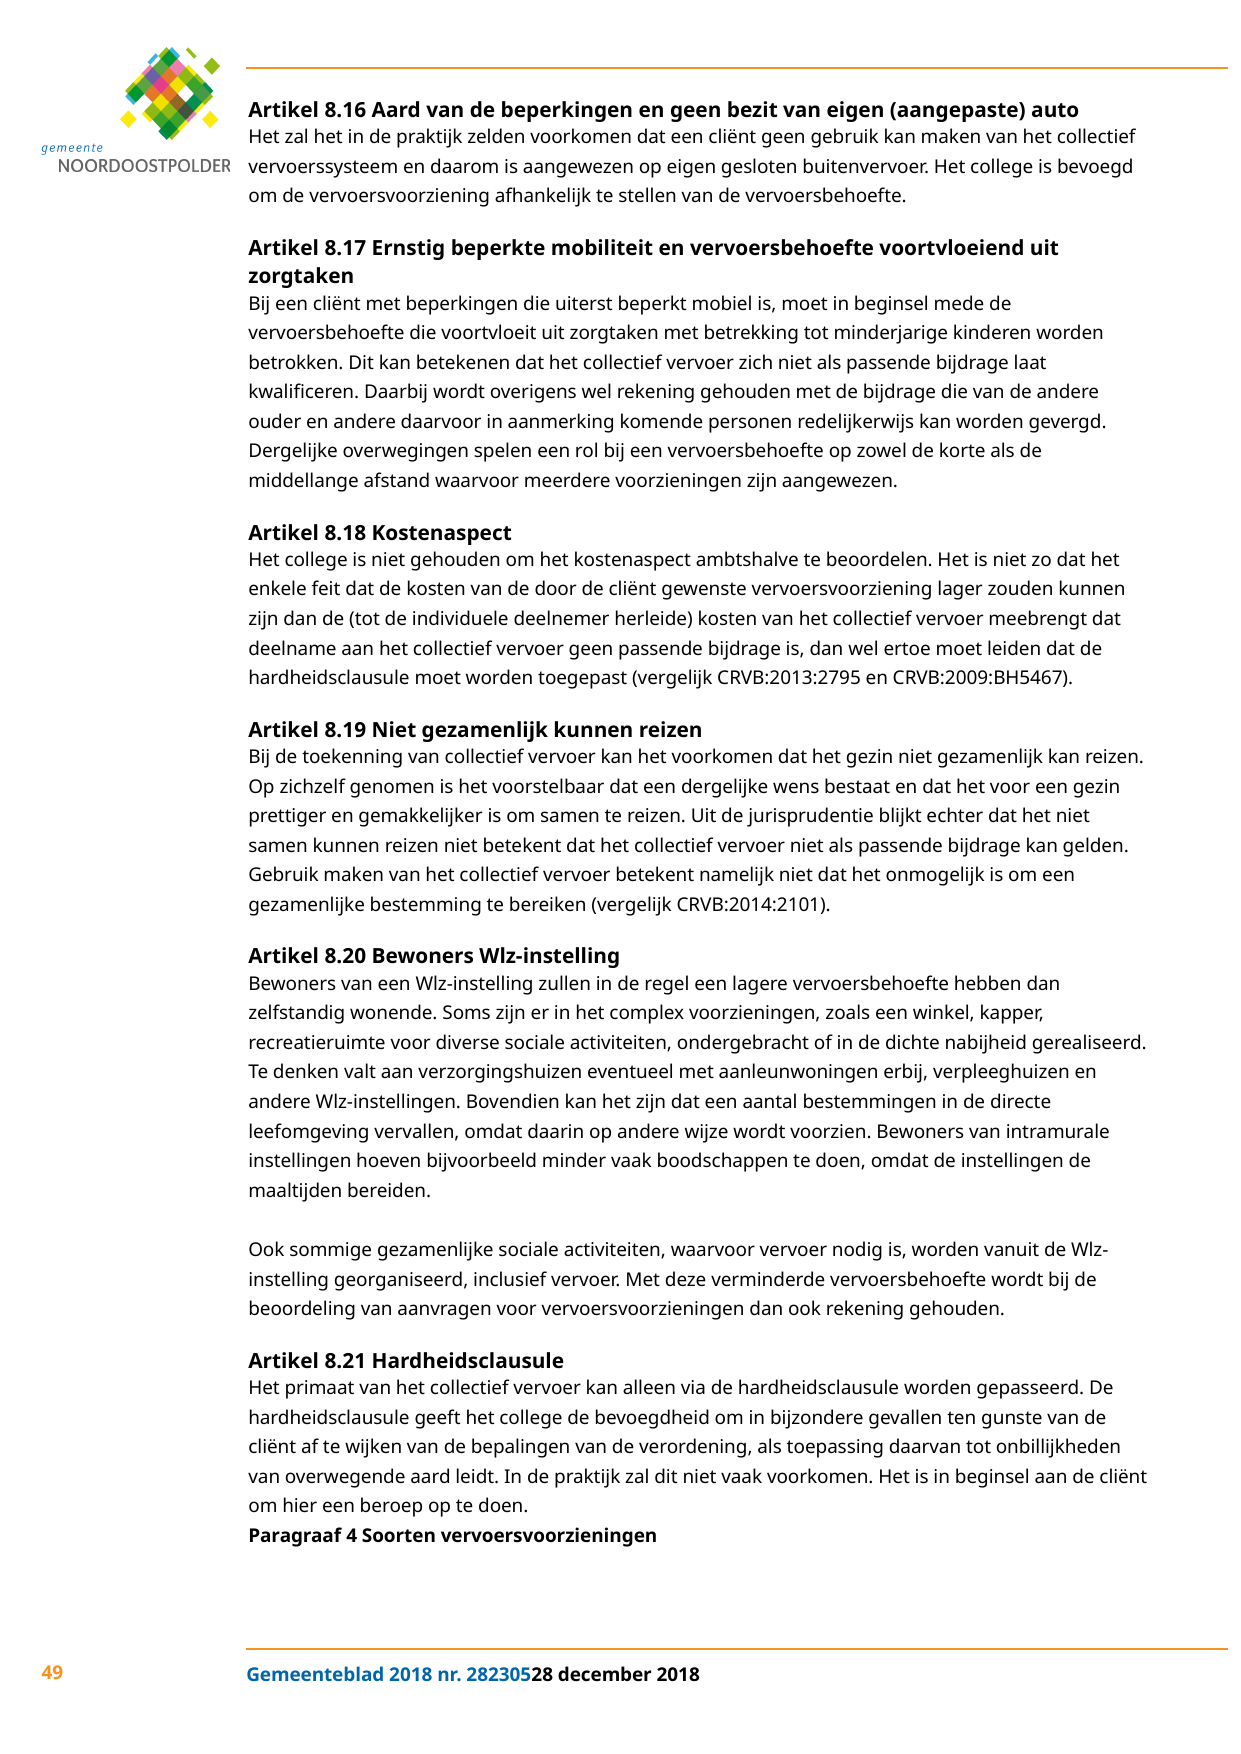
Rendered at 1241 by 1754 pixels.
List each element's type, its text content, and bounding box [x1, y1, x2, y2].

text Artikel 8.18 Kostenaspect [248, 518, 1152, 546]
text Het college is niet gehouden om het kostenaspect ambtshalve te beoordelen. Het is niet zo dat het enkele feit dat de kosten van de door de cliënt gewenste vervoersvoorziening lager zouden kunnen zijn dan de (tot de individuele deelnemer herleide) kosten van het collectief vervoer meebrengt dat deelname aan het collectief vervoer geen passende bijdrage is, dan wel ertoe moet leiden dat de hardheidsclausule moet worden toegepast (vergelijk CRVB:2013:2795 en CRVB:2009:BH5467). [248, 546, 1152, 690]
text Het zal het in de praktijk zelden voorkomen dat een cliënt geen gebruik kan maken van het collectief vervoerssysteem en daarom is aangewezen op eigen gesloten buitenvervoer. Het college is bevoegd om de vervoersvoorziening afhankelijk te stellen van de vervoersbehoefte. [248, 123, 1152, 208]
text Bij een cliënt met beperkingen die uiterst beperkt mobiel is, moet in beginsel mede de vervoersbehoefte die voortvloeit uit zorgtaken met betrekking tot minderjarige kinderen worden betrokken. Dit kan betekenen dat het collectief vervoer zich niet als passende bijdrage laat kwalificeren. Daarbij wordt overigens wel rekening gehouden met de bijdrage die van de andere ouder en andere daarvoor in aanmerking komende personen redelijkerwijs kan worden gevergd. Dergelijke overwegingen spelen een rol bij een vervoersbehoefte op zowel de korte als de middellange afstand waarvoor meerdere voorzieningen zijn aangewezen. [248, 290, 1152, 493]
text Artikel 8.20 Bewoners Wlz-instelling [248, 942, 1152, 970]
text Artikel 8.19 Niet gezamenlijk kunnen reizen [248, 715, 1152, 743]
text Paragraaf 4 Soorten vervoersvoorzieningen [248, 1522, 1152, 1548]
text Artikel 8.16 Aard van de beperkingen en geen bezit van eigen (aangepaste) auto [248, 95, 1152, 123]
text Het primaat van het collectief vervoer kan alleen via de hardheidsclausule worden gepasseerd. De hardheidsclausule geeft het college de bevoegdheid om in bijzondere gevallen ten gunste van de cliënt af te wijken van de bepalingen van de verordening, als toepassing daarvan tot onbillijkheden van overwegende aard leidt. In de praktijk zal dit niet vaak voorkomen. Het is in beginsel aan de cliënt om hier een beroep op te doen. [248, 1374, 1152, 1518]
text Bewoners van een Wlz-instelling zullen in de regel een lagere vervoersbehoefte hebben dan zelfstandig wonende. Soms zijn er in het complex voorzieningen, zoals een winkel, kapper, recreatieruimte voor diverse sociale activiteiten, ondergebracht of in de dichte nabijheid gerealiseerd. Te denken valt aan verzorgingshuizen eventueel met aanleunwoningen erbij, verpleeghuizen en andere Wlz-instellingen. Bovendien kan het zijn dat een aantal bestemmingen in de directe leefomgeving vervallen, omdat daarin op andere wijze wordt voorzien. Bewoners van intramurale instellingen hoeven bijvoorbeeld minder vaak boodschappen te doen, omdat de instellingen de maaltijden bereiden. [248, 970, 1152, 1203]
text Artikel 8.21 Hardheidsclausule [248, 1346, 1152, 1374]
text Bij de toekenning van collectief vervoer kan het voorkomen dat het gezin niet gezamenlijk kan reizen. Op zichzelf genomen is het voorstelbaar dat een dergelijke wens bestaat en dat het voor een gezin prettiger en gemakkelijker is om samen te reizen. Uit de jurisprudentie blijkt echter dat het niet samen kunnen reizen niet betekent dat het collectief vervoer niet als passende bijdrage kan gelden. Gebruik maken van het collectief vervoer betekent namelijk niet dat het onmogelijk is om een gezamenlijke bestemming te bereiken (vergelijk CRVB:2014:2101). [248, 743, 1152, 917]
picture [41, 47, 231, 172]
text Ook sommige gezamenlijke sociale activiteiten, waarvoor vervoer nodig is, worden vanuit de Wlz-instelling georganiseerd, inclusief vervoer. Met deze verminderde vervoersbehoefte wordt bij de beoordeling van aanvragen voor vervoersvoorzieningen dan ook rekening gehouden. [248, 1236, 1152, 1321]
text Artikel 8.17 Ernstig beperkte mobiliteit en vervoersbehoefte voortvloeiend uit zorgtaken [248, 233, 1152, 290]
